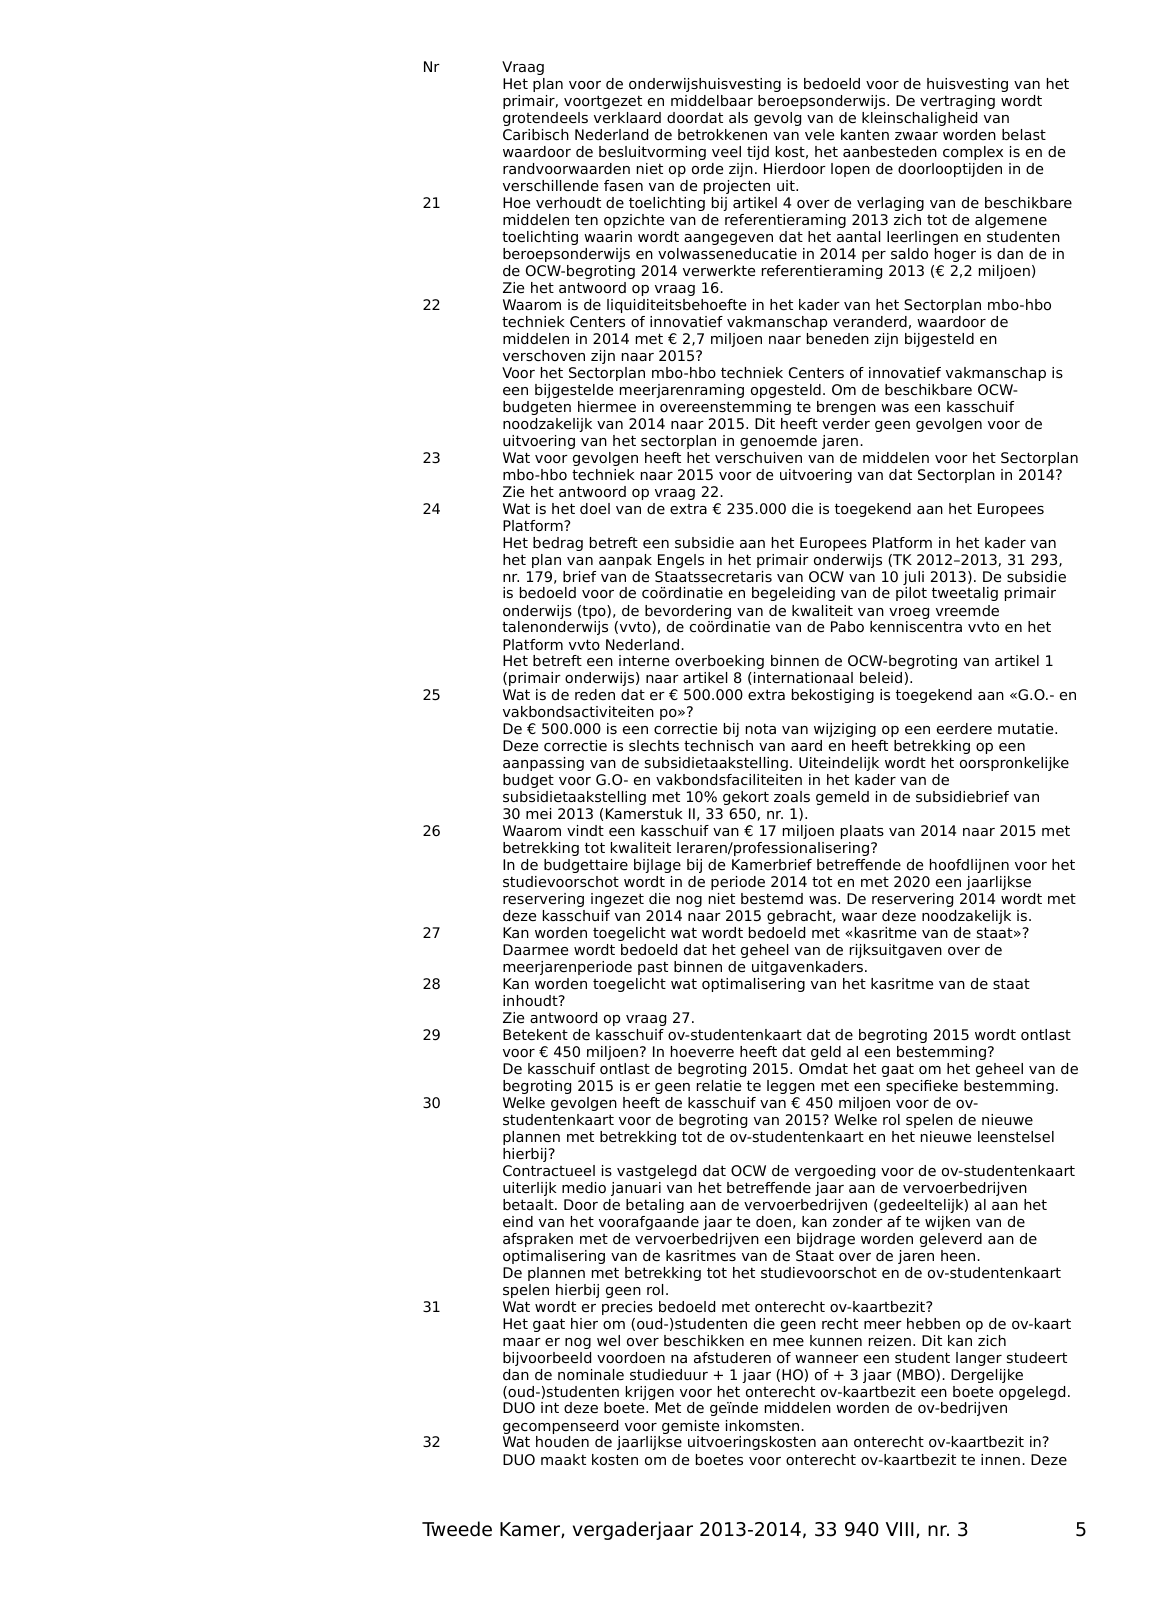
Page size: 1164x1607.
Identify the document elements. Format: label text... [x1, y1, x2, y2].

table_header Nr [422, 59, 496, 76]
table_cell Waarom is de liquiditeitsbehoefte in het kader van het Sectorplan mbo-hbo techniek Centers of innovatief vakmanschap veranderd, waardoor de middelen in 2014 met € 2,7 miljoen naar beneden zijn bijgesteld en verschoven zijn naar 2015? Voor het Sectorplan mbo-hbo techniek Centers of innovatief vakmanschap is een bijgestelde meerjarenraming opgesteld. Om de beschikbare OCW-budgeten hiermee in overeenstemming te brengen was een kasschuif noodzakelijk van 2014 naar 2015. Dit heeft verder geen gevolgen voor de uitvoering van het sectorplan in genoemde jaren. [496, 297, 1087, 449]
table_cell 23 [422, 450, 496, 501]
table_cell Wat voor gevolgen heeft het verschuiven van de middelen voor het Sectorplan mbo-hbo techniek naar 2015 voor de uitvoering van dat Sectorplan in 2014? Zie het antwoord op vraag 22. [496, 450, 1087, 501]
table_cell 29 [422, 1027, 496, 1095]
table_cell [422, 76, 496, 195]
table_cell Kan worden toegelicht wat optimalisering van het kasritme van de staat inhoudt? Zie antwoord op vraag 27. [496, 976, 1087, 1027]
table_cell Welke gevolgen heeft de kasschuif van € 450 miljoen voor de ov-studentenkaart voor de begroting van 2015? Welke rol spelen de nieuwe plannen met betrekking tot de ov-studentenkaart en het nieuwe leenstelsel hierbij? Contractueel is vastgelegd dat OCW de vergoeding voor de ov-studentenkaart uiterlijk medio januari van het betreffende jaar aan de vervoerbedrijven betaalt. Door de betaling aan de vervoerbedrijven (gedeeltelijk) al aan het eind van het voorafgaande jaar te doen, kan zonder af te wijken van de afspraken met de vervoerbedrijven een bijdrage worden geleverd aan de optimalisering van de kasritmes van de Staat over de jaren heen. De plannen met betrekking tot het studievoorschot en de ov-studentenkaart spelen hierbij geen rol. [496, 1095, 1087, 1298]
table_cell Wat is de reden dat er € 500.000 extra bekostiging is toegekend aan «G.O.- en vakbondsactiviteiten po»? De € 500.000 is een correctie bij nota van wijziging op een eerdere mutatie. Deze correctie is slechts technisch van aard en heeft betrekking op een aanpassing van de subsidietaakstelling. Uiteindelijk wordt het oorspronkelijke budget voor G.O- en vakbondsfaciliteiten in het kader van de subsidietaakstelling met 10% gekort zoals gemeld in de subsidiebrief van 30 mei 2013 (Kamerstuk II, 33 650, nr. 1). [496, 687, 1087, 823]
table_cell 21 [422, 195, 496, 297]
table_cell 26 [422, 823, 496, 925]
table_cell Kan worden toegelicht wat wordt bedoeld met «kasritme van de staat»? Daarmee wordt bedoeld dat het geheel van de rijksuitgaven over de meerjarenperiode past binnen de uitgavenkaders. [496, 925, 1087, 976]
table_cell Hoe verhoudt de toelichting bij artikel 4 over de verlaging van de beschikbare middelen ten opzichte van de referentieraming 2013 zich tot de algemene toelichting waarin wordt aangegeven dat het aantal leerlingen en studenten beroepsonderwijs en volwasseneducatie in 2014 per saldo hoger is dan de in de OCW-begroting 2014 verwerkte referentieraming 2013 (€ 2,2 miljoen) Zie het antwoord op vraag 16. [496, 195, 1087, 297]
table_cell 22 [422, 297, 496, 449]
table_cell Het plan voor de onderwijshuisvesting is bedoeld voor de huisvesting van het primair, voortgezet en middelbaar beroepsonderwijs. De vertraging wordt grotendeels verklaard doordat als gevolg van de kleinschaligheid van Caribisch Nederland de betrokkenen van vele kanten zwaar worden belast waardoor de besluitvorming veel tijd kost, het aanbesteden complex is en de randvoorwaarden niet op orde zijn. Hierdoor lopen de doorlooptijden in de verschillende fasen van de projecten uit. [496, 76, 1087, 195]
table_cell 24 [422, 501, 496, 687]
table_cell 31 [422, 1299, 496, 1434]
table_cell 28 [422, 976, 496, 1027]
table_cell 25 [422, 687, 496, 823]
table_cell 32 [422, 1434, 496, 1468]
table_cell Wat wordt er precies bedoeld met onterecht ov-kaartbezit? Het gaat hier om (oud-)studenten die geen recht meer hebben op de ov-kaart maar er nog wel over beschikken en mee kunnen reizen. Dit kan zich bijvoorbeeld voordoen na afstuderen of wanneer een student langer studeert dan de nominale studieduur + 1 jaar (HO) of + 3 jaar (MBO). Dergelijke (oud-)studenten krijgen voor het onterecht ov-kaartbezit een boete opgelegd. DUO int deze boete. Met de geïnde middelen worden de ov-bedrijven gecompenseerd voor gemiste inkomsten. [496, 1299, 1087, 1434]
table_cell Betekent de kasschuif ov-studentenkaart dat de begroting 2015 wordt ontlast voor € 450 miljoen? In hoeverre heeft dat geld al een bestemming? De kasschuif ontlast de begroting 2015. Omdat het gaat om het geheel van de begroting 2015 is er geen relatie te leggen met een specifieke bestemming. [496, 1027, 1087, 1095]
table_cell 30 [422, 1095, 496, 1298]
table_cell Wat houden de jaarlijkse uitvoeringskosten aan onterecht ov-kaartbezit in? DUO maakt kosten om de boetes voor onterecht ov-kaartbezit te innen. Deze [496, 1434, 1087, 1468]
table_cell 27 [422, 925, 496, 976]
table_header Vraag [496, 59, 1087, 76]
table_cell Wat is het doel van de extra € 235.000 die is toegekend aan het Europees Platform? Het bedrag betreft een subsidie aan het Europees Platform in het kader van het plan van aanpak Engels in het primair onderwijs (TK 2012–2013, 31 293, nr. 179, brief van de Staatssecretaris van OCW van 10 juli 2013). De subsidie is bedoeld voor de coördinatie en begeleiding van de pilot tweetalig primair onderwijs (tpo), de bevordering van de kwaliteit van vroeg vreemde talenonderwijs (vvto), de coördinatie van de Pabo kenniscentra vvto en het Platform vvto Nederland. Het betreft een interne overboeking binnen de OCW-begroting van artikel 1 (primair onderwijs) naar artikel 8 (internationaal beleid). [496, 501, 1087, 687]
table_cell Waarom vindt een kasschuif van € 17 miljoen plaats van 2014 naar 2015 met betrekking tot kwaliteit leraren/professionalisering? In de budgettaire bijlage bij de Kamerbrief betreffende de hoofdlijnen voor het studievoorschot wordt in de periode 2014 tot en met 2020 een jaarlijkse reservering ingezet die nog niet bestemd was. De reservering 2014 wordt met deze kasschuif van 2014 naar 2015 gebracht, waar deze noodzakelijk is. [496, 823, 1087, 925]
